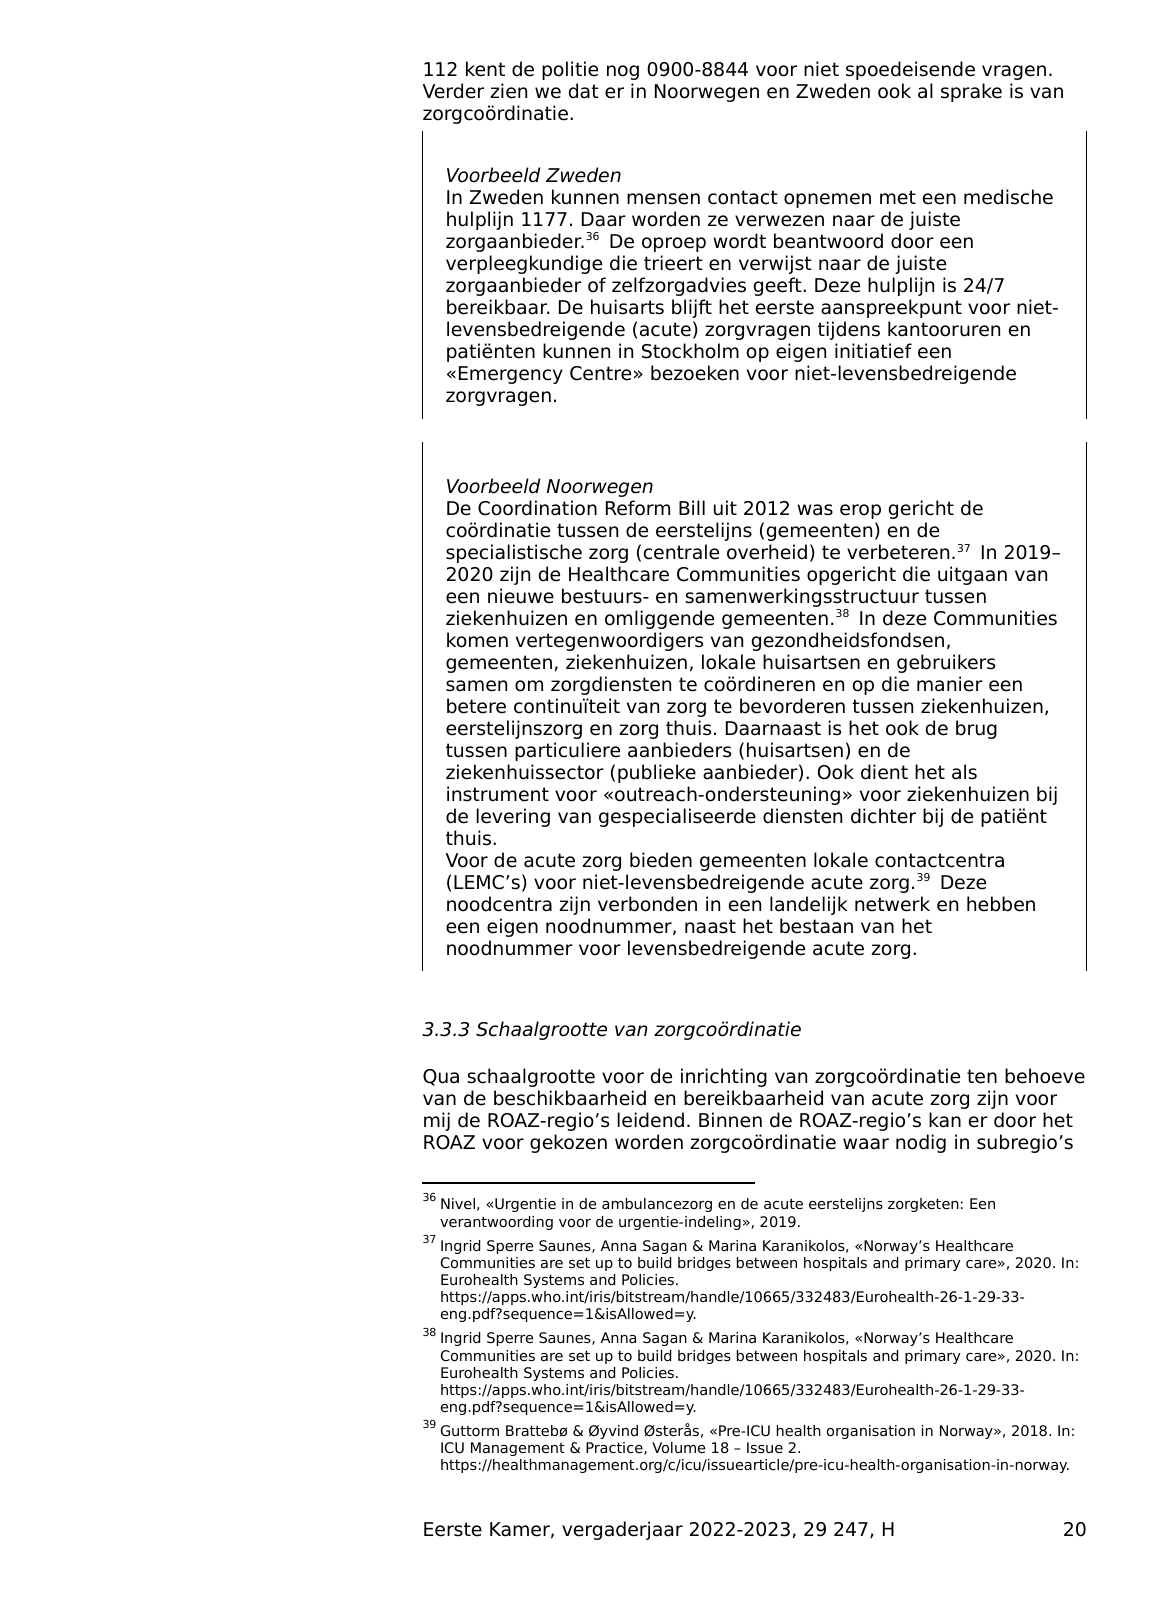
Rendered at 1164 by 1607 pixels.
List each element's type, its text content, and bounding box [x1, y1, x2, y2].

text Qua schaalgrootte voor de inrichting van zorgcoördinatie ten behoeve van de beschikbaarheid en bereikbaarheid van acute zorg zijn voor mij de ROAZ-regio’s leidend. Binnen de ROAZ-regio’s kan er door het ROAZ voor gekozen worden zorgcoördinatie waar nodig in subregio’s [422, 1066, 1087, 1154]
text 112 kent de politie nog 0900-8844 voor niet spoedeisende vragen. Verder zien we dat er in Noorwegen en Zweden ook al sprake is van zorgcoördinatie. [422, 59, 1087, 125]
table_header Voorbeeld Zweden In Zweden kunnen mensen contact opnemen met een medische hulplijn 1177. Daar worden ze verwezen naar de juiste zorgaanbieder. De oproep wordt beantwoord door een verpleegkundige die trieert en verwijst naar de juiste zorgaanbieder of zelfzorgadvies geeft. Deze hulplijn is 24/7 bereikbaar. De huisarts blijft het eerste aanspreekpunt voor niet-levensbedreigende (acute) zorgvragen tijdens kantooruren en patiënten kunnen in Stockholm op eigen initiatief een «Emergency Centre» bezoeken voor niet-levensbedreigende zorgvragen. [423, 131, 1086, 418]
table_header Voorbeeld Noorwegen De Coordination Reform Bill uit 2012 was erop gericht de coördinatie tussen de eerstelijns (gemeenten) en de specialistische zorg (centrale overheid) te verbeteren. In 2019–2020 zijn de Healthcare Communities opgericht die uitgaan van een nieuwe bestuurs- en samenwerkingsstructuur tussen ziekenhuizen en omliggende gemeenten. In deze Communities komen vertegenwoordigers van gezondheidsfondsen, gemeenten, ziekenhuizen, lokale huisartsen en gebruikers samen om zorgdiensten te coördineren en op die manier een betere continuïteit van zorg te bevorderen tussen ziekenhuizen, eerstelijnszorg en zorg thuis. Daarnaast is het ook de brug tussen particuliere aanbieders (huisartsen) en de ziekenhuissector (publieke aanbieder). Ook dient het als instrument voor «outreach-ondersteuning» voor ziekenhuizen bij de levering van gespecialiseerde diensten dichter bij de patiënt thuis. Voor de acute zorg bieden gemeenten lokale contactcentra (LEMC’s) voor niet-levensbedreigende acute zorg. Deze noodcentra zijn verbonden in een landelijk netwerk en hebben een eigen noodnummer, naast het bestaan van het noodnummer voor levensbedreigende acute zorg. [423, 442, 1086, 971]
subtitle 3.3.3 Schaalgrootte van zorgcoördinatie [422, 1019, 1087, 1041]
